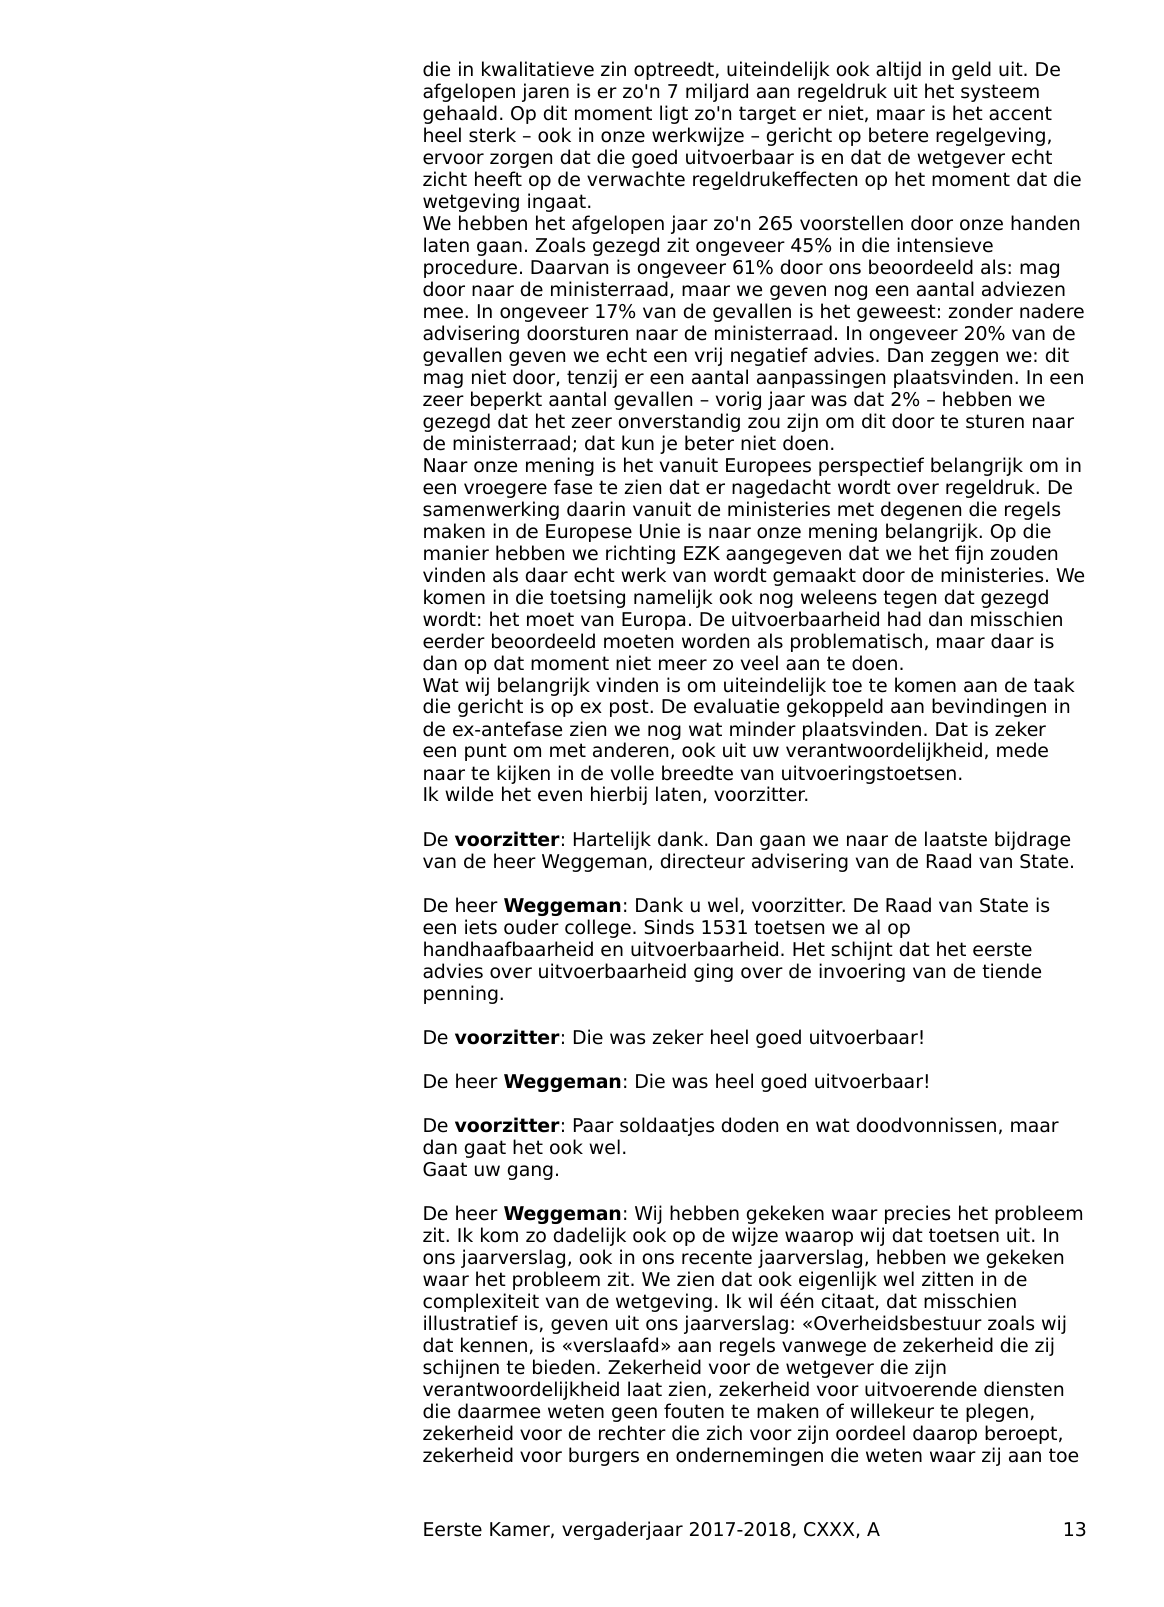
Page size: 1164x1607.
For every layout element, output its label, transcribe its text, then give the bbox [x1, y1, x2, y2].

text De heer Weggeman: Wij hebben gekeken waar precies het probleem zit. Ik kom zo dadelijk ook op de wijze waarop wij dat toetsen uit. In ons jaarverslag, ook in ons recente jaarverslag, hebben we gekeken waar het probleem zit. We zien dat ook eigenlijk wel zitten in de complexiteit van de wetgeving. Ik wil één citaat, dat misschien illustratief is, geven uit ons jaarverslag: «Overheidsbestuur zoals wij dat kennen, is «verslaafd» aan regels vanwege de zekerheid die zij schijnen te bieden. Zekerheid voor de wetgever die zijn verantwoordelijkheid laat zien, zekerheid voor uitvoerende diensten die daarmee weten geen fouten te maken of willekeur te plegen, zekerheid voor de rechter die zich voor zijn oordeel daarop beroept, zekerheid voor burgers en ondernemingen die weten waar zij aan toe [422, 1203, 1087, 1467]
text Ik wilde het even hierbij laten, voorzitter. [422, 784, 1087, 806]
text De voorzitter: Die was zeker heel goed uitvoerbaar! [422, 1027, 1087, 1049]
text Wat wij belangrijk vinden is om uiteindelijk toe te komen aan de taak die gericht is op ex post. De evaluatie gekoppeld aan bevindingen in de ex-antefase zien we nog wat minder plaatsvinden. Dat is zeker een punt om met anderen, ook uit uw verantwoordelijkheid, mede naar te kijken in de volle breedte van uitvoeringstoetsen. [422, 674, 1087, 784]
text Naar onze mening is het vanuit Europees perspectief belangrijk om in een vroegere fase te zien dat er nagedacht wordt over regeldruk. De samenwerking daarin vanuit de ministeries met degenen die regels maken in de Europese Unie is naar onze mening belangrijk. Op die manier hebben we richting EZK aangegeven dat we het fijn zouden vinden als daar echt werk van wordt gemaakt door de ministeries. We komen in die toetsing namelijk ook nog weleens tegen dat gezegd wordt: het moet van Europa. De uitvoerbaarheid had dan misschien eerder beoordeeld moeten worden als problematisch, maar daar is dan op dat moment niet meer zo veel aan te doen. [422, 455, 1087, 674]
text De heer Weggeman: Dank u wel, voorzitter. De Raad van State is een iets ouder college. Sinds 1531 toetsen we al op handhaafbaarheid en uitvoerbaarheid. Het schijnt dat het eerste advies over uitvoerbaarheid ging over de invoering van de tiende penning. [422, 895, 1087, 1004]
text Gaat uw gang. [422, 1159, 1087, 1181]
text We hebben het afgelopen jaar zo'n 265 voorstellen door onze handen laten gaan. Zoals gezegd zit ongeveer 45% in die intensieve procedure. Daarvan is ongeveer 61% door ons beoordeeld als: mag door naar de ministerraad, maar we geven nog een aantal adviezen mee. In ongeveer 17% van de gevallen is het geweest: zonder nadere advisering doorsturen naar de ministerraad. In ongeveer 20% van de gevallen geven we echt een vrij negatief advies. Dan zeggen we: dit mag niet door, tenzij er een aantal aanpassingen plaatsvinden. In een zeer beperkt aantal gevallen – vorig jaar was dat 2% – hebben we gezegd dat het zeer onverstandig zou zijn om dit door te sturen naar de ministerraad; dat kun je beter niet doen. [422, 213, 1087, 455]
text die in kwalitatieve zin optreedt, uiteindelijk ook altijd in geld uit. De afgelopen jaren is er zo'n 7 miljard aan regeldruk uit het systeem gehaald. Op dit moment ligt zo'n target er niet, maar is het accent heel sterk – ook in onze werkwijze – gericht op betere regelgeving, ervoor zorgen dat die goed uitvoerbaar is en dat de wetgever echt zicht heeft op de verwachte regeldrukeffecten op het moment dat die wetgeving ingaat. [422, 59, 1087, 213]
text De voorzitter: Hartelijk dank. Dan gaan we naar de laatste bijdrage van de heer Weggeman, directeur advisering van de Raad van State. [422, 828, 1087, 872]
text De voorzitter: Paar soldaatjes doden en wat doodvonnissen, maar dan gaat het ook wel. [422, 1115, 1087, 1159]
text De heer Weggeman: Die was heel goed uitvoerbaar! [422, 1071, 1087, 1093]
